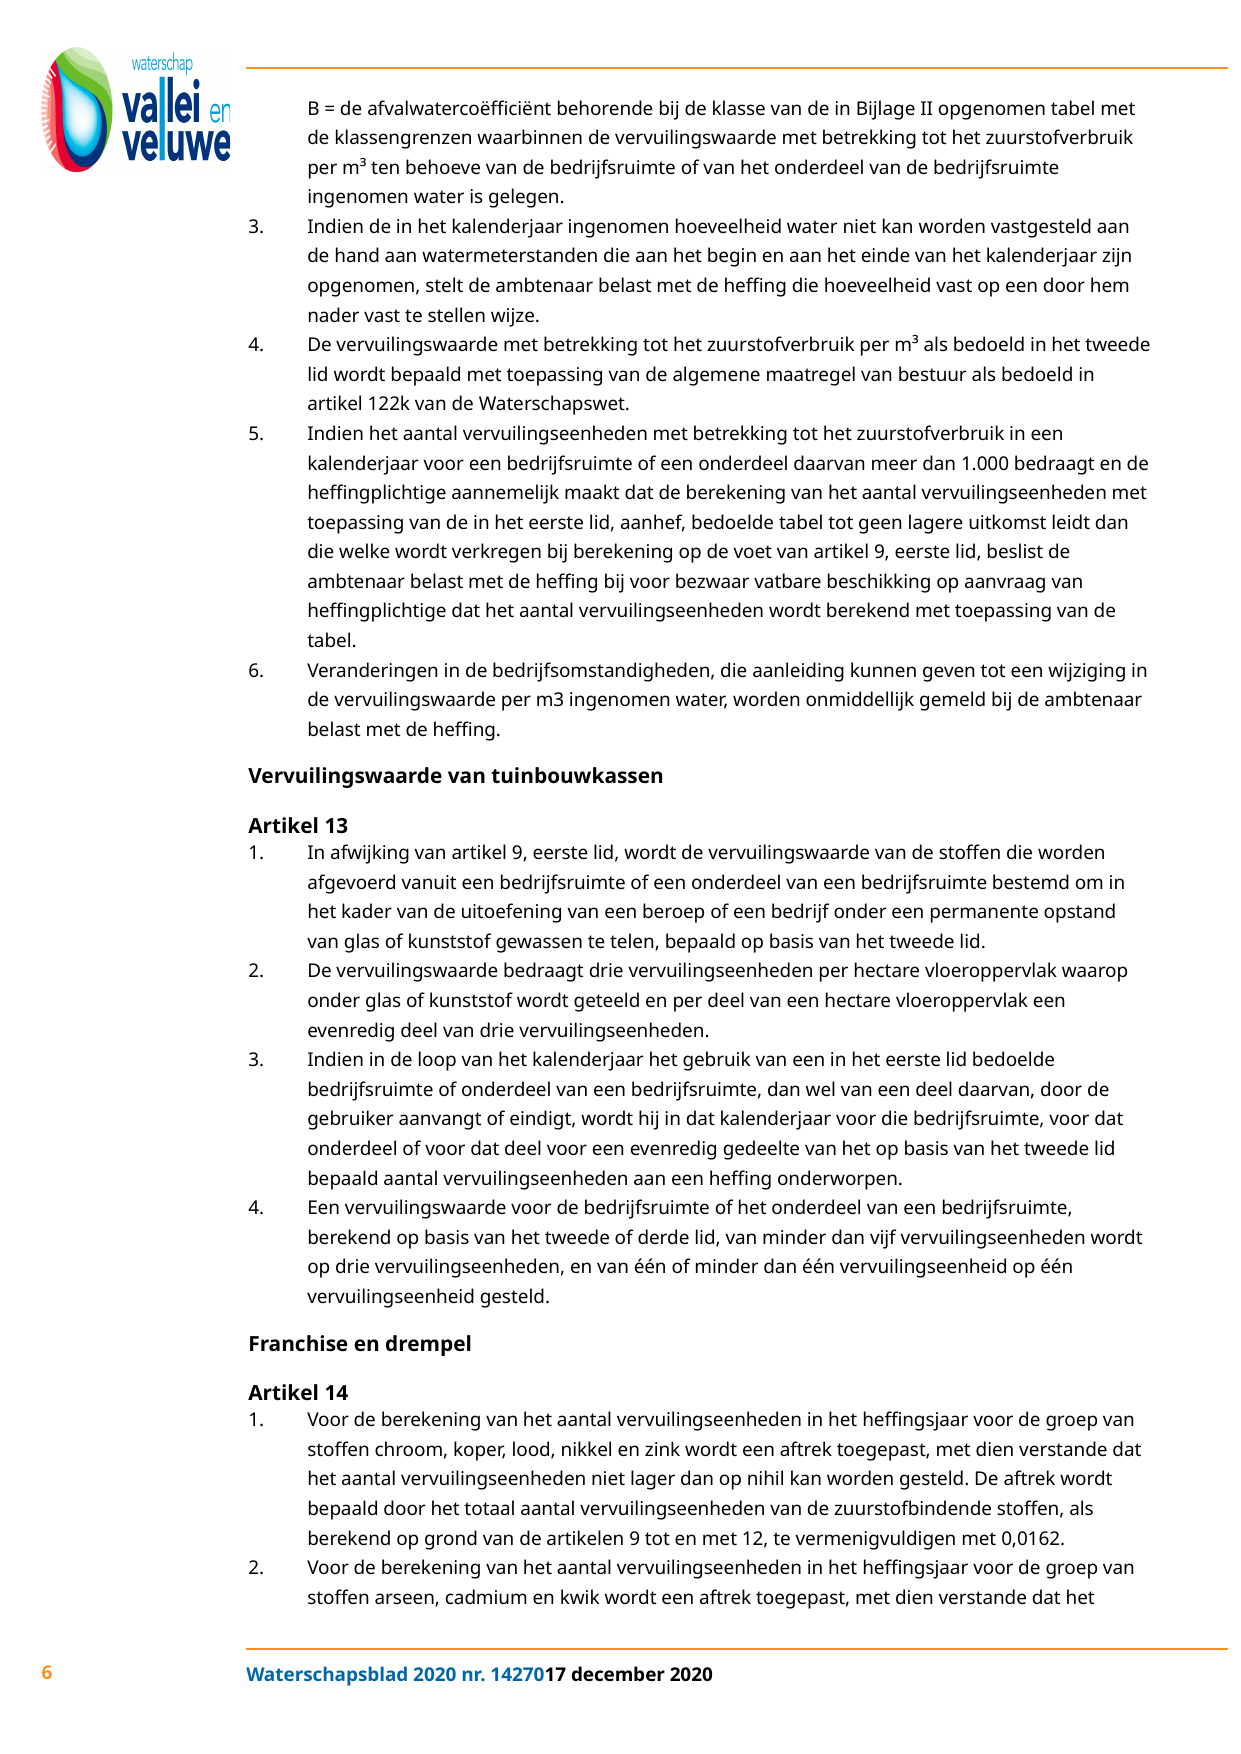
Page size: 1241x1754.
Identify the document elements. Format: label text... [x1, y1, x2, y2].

list De vervuilingswaarde met betrekking tot het zuurstofverbruik per m³ als bedoeld in het tweede lid wordt bepaald met toepassing van de algemene maatregel van bestuur als bedoeld in artikel 122k van de Waterschapswet. [248, 331, 1152, 416]
list Voor de berekening van het aantal vervuilingseenheden in het heffingsjaar voor de groep van stoffen arseen, cadmium en kwik wordt een aftrek toegepast, met dien verstande dat het [248, 1554, 1152, 1610]
list De vervuilingswaarde bedraagt drie vervuilingseenheden per hectare vloeroppervlak waarop onder glas of kunststof wordt geteeld en per deel van een hectare vloeroppervlak een evenredig deel van drie vervuilingseenheden. [248, 958, 1152, 1043]
list Indien in de loop van het kalenderjaar het gebruik van een in het eerste lid bedoelde bedrijfsruimte of onderdeel van een bedrijfsruimte, dan wel van een deel daarvan, door de gebruiker aanvangt of eindigt, wordt hij in dat kalenderjaar voor die bedrijfsruimte, voor dat onderdeel of voor dat deel voor een evenredig gedeelte van het op basis van het tweede lid bepaald aantal vervuilingseenheden aan een heffing onderworpen. [248, 1046, 1152, 1191]
list Indien het aantal vervuilingseenheden met betrekking tot het zuurstofverbruik in een kalenderjaar voor een bedrijfsruimte of een onderdeel daarvan meer dan 1.000 bedraagt en de heffingplichtige aannemelijk maakt dat de berekening van het aantal vervuilingseenheden met toepassing van de in het eerste lid, aanhef, bedoelde tabel tot geen lagere uitkomst leidt dan die welke wordt verkregen bij berekening op de voet van artikel 9, eerste lid, beslist de ambtenaar belast met de heffing bij voor bezwaar vatbare beschikking op aanvraag van heffingplichtige dat het aantal vervuilingseenheden wordt berekend met toepassing van de tabel. [248, 420, 1152, 653]
text Franchise en drempel [248, 1329, 1152, 1357]
text Artikel 13 [248, 811, 1152, 839]
text Vervuilingswaarde van tuinbouwkassen [248, 762, 1152, 790]
list In afwijking van artikel 9, eerste lid, wordt de vervuilingswaarde van de stoffen die worden afgevoerd vanuit een bedrijfsruimte of een onderdeel van een bedrijfsruimte bestemd om in het kader van de uitoefening van een beroep of een bedrijf onder een permanente opstand van glas of kunststof gewassen te telen, bepaald op basis van het tweede lid. [248, 839, 1152, 954]
list Voor de berekening van het aantal vervuilingseenheden in het heffingsjaar voor de groep van stoffen chroom, koper, lood, nikkel en zink wordt een aftrek toegepast, met dien verstande dat het aantal vervuilingseenheden niet lager dan op nihil kan worden gesteld. De aftrek wordt bepaald door het totaal aantal vervuilingseenheden van de zuurstofbindende stoffen, als berekend op grond van de artikelen 9 tot en met 12, te vermenigvuldigen met 0,0162. [248, 1406, 1152, 1551]
picture [41, 47, 231, 172]
list Veranderingen in de bedrijfsomstandigheden, die aanleiding kunnen geven tot een wijziging in de vervuilingswaarde per m3 ingenomen water, worden onmiddellijk gemeld bij de ambtenaar belast met de heffing. [248, 657, 1152, 742]
list Indien de in het kalenderjaar ingenomen hoeveelheid water niet kan worden vastgesteld aan de hand aan watermeterstanden die aan het begin en aan het einde van het kalenderjaar zijn opgenomen, stelt de ambtenaar belast met de heffing die hoeveelheid vast op een door hem nader vast te stellen wijze. [248, 213, 1152, 328]
list B = de afvalwatercoëfficiënt behorende bij de klasse van de in Bijlage II opgenomen tabel met de klassengrenzen waarbinnen de vervuilingswaarde met betrekking tot het zuurstofverbruik per m³ ten behoeve van de bedrijfsruimte of van het onderdeel van de bedrijfsruimte ingenomen water is gelegen. [248, 95, 1152, 209]
list Een vervuilingswaarde voor de bedrijfsruimte of het onderdeel van een bedrijfsruimte, berekend op basis van het tweede of derde lid, van minder dan vijf vervuilingseenheden wordt op drie vervuilingseenheden, en van één of minder dan één vervuilingseenheid op één vervuilingseenheid gesteld. [248, 1194, 1152, 1309]
text Artikel 14 [248, 1378, 1152, 1406]
